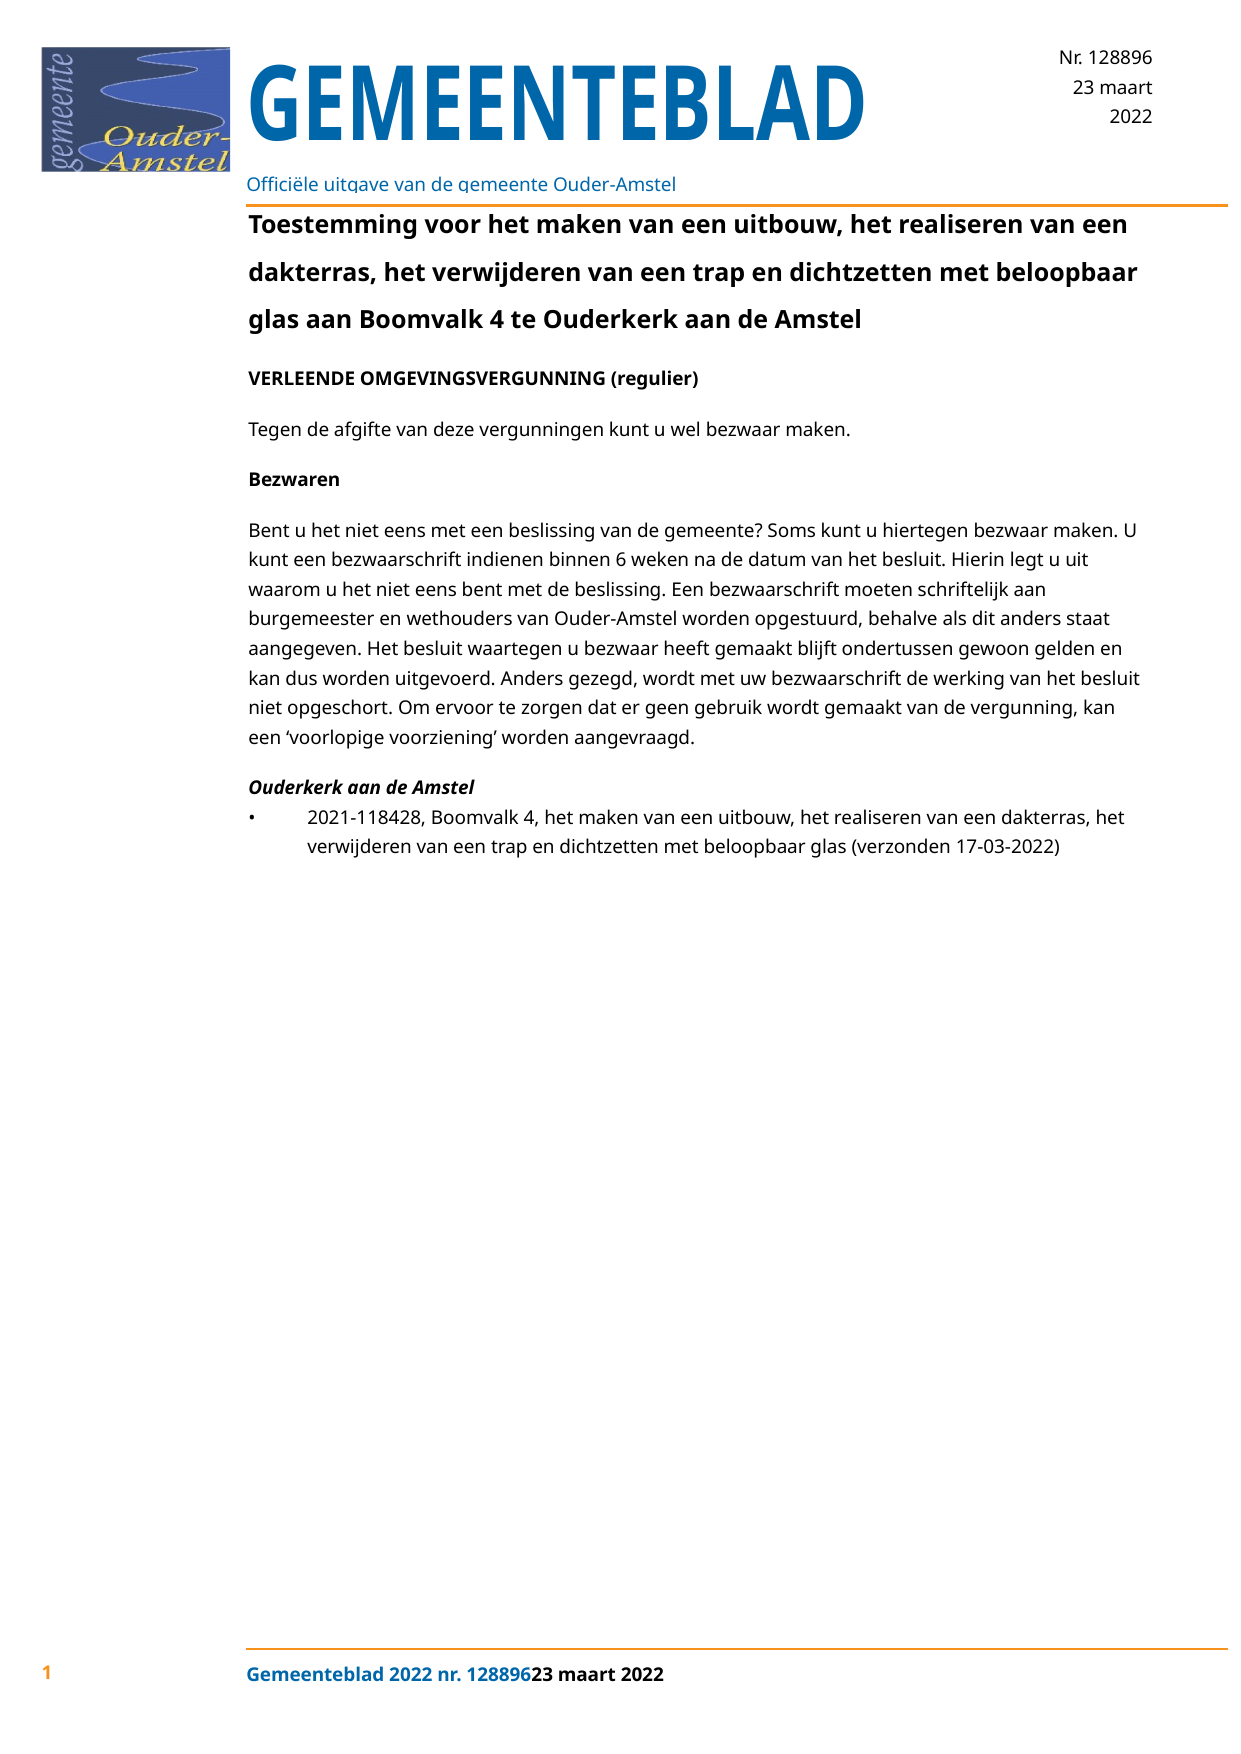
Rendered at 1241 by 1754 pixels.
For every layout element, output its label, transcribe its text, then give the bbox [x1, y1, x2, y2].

text Bent u het niet eens met een beslissing van de gemeente? Soms kunt u hiertegen bezwaar maken. U kunt een bezwaarschrift indienen binnen 6 weken na de datum van het besluit. Hierin legt u uit waarom u het niet eens bent met de beslissing. Een bezwaarschrift moeten schriftelijk aan burgemeester en wethouders van Ouder-Amstel worden opgestuurd, behalve als dit anders staat aangegeven. Het besluit waartegen u bezwaar heeft gemaakt blijft ondertussen gewoon gelden en kan dus worden uitgevoerd. Anders gezegd, wordt met uw bezwaarschrift de werking van het besluit niet opgeschort. Om ervoor te zorgen dat er geen gebruik wordt gemaakt van de vergunning, kan een ‘voorlopige voorziening’ worden aangevraagd. [248, 517, 1152, 749]
text Tegen de afgifte van deze vergunningen kunt u wel bezwaar maken. [248, 416, 1152, 442]
text Toestemming voor het maken van een uitbouw, het realiseren van een dakterras, het verwijderen van een trap en dichtzetten met beloopbaar glas aan Boomvalk 4 te Ouderkerk aan de Amstel [248, 207, 1152, 336]
text VERLEENDE OMGEVINGSVERGUNNING (regulier) [248, 366, 1152, 391]
text Ouderkerk aan de Amstel [248, 774, 1152, 800]
text Bezwaren [248, 466, 1152, 492]
list 2021-118428, Boomvalk 4, het maken van een uitbouw, het realiseren van een dakterras, het verwijderen van een trap en dichtzetten met beloopbaar glas (verzonden 17-03-2022) [248, 804, 1152, 859]
picture [41, 47, 231, 172]
